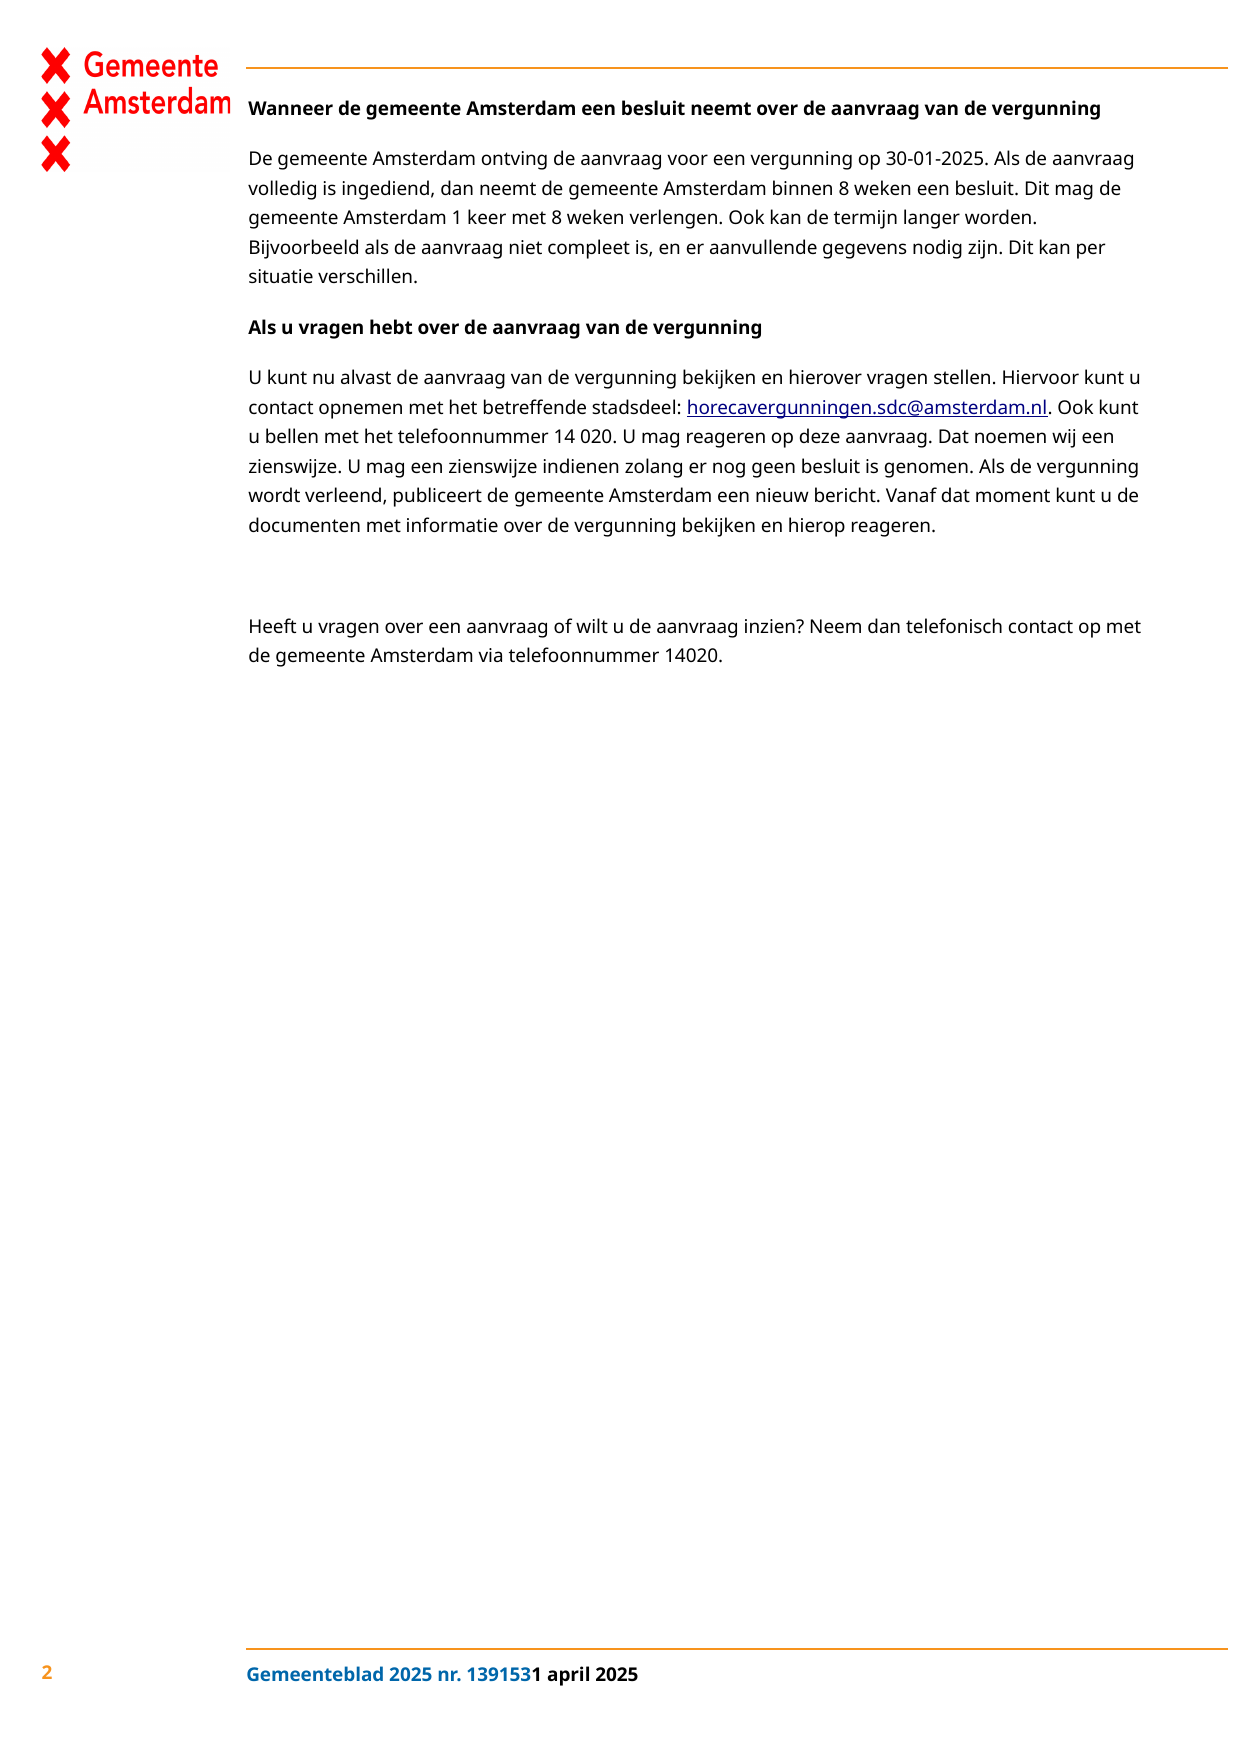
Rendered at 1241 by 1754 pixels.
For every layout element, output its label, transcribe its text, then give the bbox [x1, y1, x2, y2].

text Heeft u vragen over een aanvraag of wilt u de aanvraag inzien? Neem dan telefonisch contact op met de gemeente Amsterdam via telefoonnummer 14020. [248, 613, 1152, 668]
text De gemeente Amsterdam ontving de aanvraag voor een vergunning op 30-01-2025. Als de aanvraag volledig is ingediend, dan neemt de gemeente Amsterdam binnen 8 weken een besluit. Dit mag de gemeente Amsterdam 1 keer met 8 weken verlengen. Ook kan de termijn langer worden. Bijvoorbeeld als de aanvraag niet compleet is, en er aanvullende gegevens nodig zijn. Dit kan per situatie verschillen. [248, 145, 1152, 289]
picture [41, 47, 231, 172]
text Wanneer de gemeente Amsterdam een besluit neemt over de aanvraag van de vergunning [248, 95, 1152, 121]
text Als u vragen hebt over de aanvraag van de vergunning [248, 314, 1152, 340]
text U kunt nu alvast de aanvraag van de vergunning bekijken en hierover vragen stellen. Hiervoor kunt u contact opnemen met het betreffende stadsdeel: horecavergunningen.sdc@amsterdam.nl. Ook kunt u bellen met het telefoonnummer 14 020. U mag reageren op deze aanvraag. Dat noemen wij een zienswijze. U mag een zienswijze indienen zolang er nog geen besluit is genomen. Als de vergunning wordt verleend, publiceert de gemeente Amsterdam een nieuw bericht. Vanaf dat moment kunt u de documenten met informatie over de vergunning bekijken en hierop reageren. [248, 364, 1152, 538]
